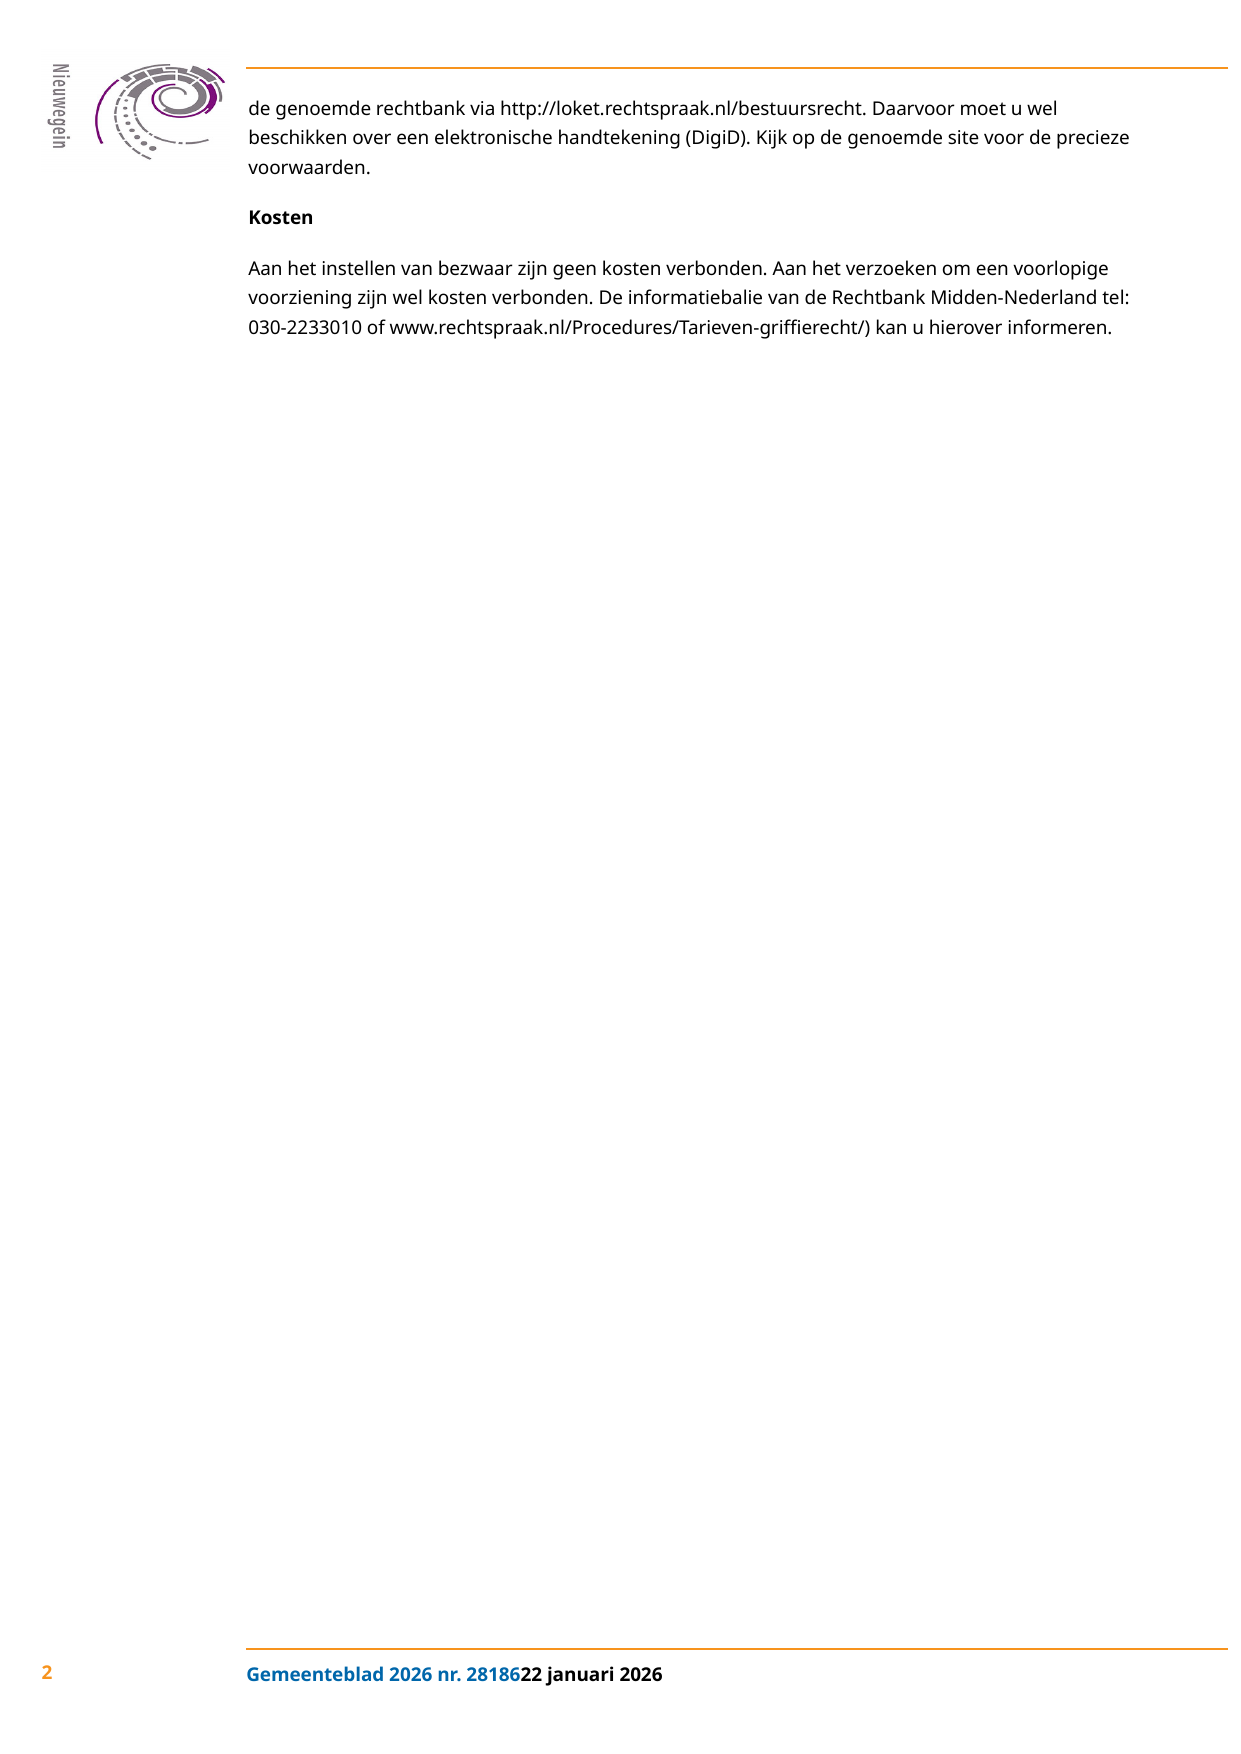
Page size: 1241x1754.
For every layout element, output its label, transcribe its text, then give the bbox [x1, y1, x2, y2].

text Kosten [248, 204, 1152, 230]
picture [41, 47, 231, 172]
text de genoemde rechtbank via http://loket.rechtspraak.nl/bestuursrecht. Daarvoor moet u wel beschikken over een elektronische handtekening (DigiD). Kijk op de genoemde site voor de precieze voorwaarden. [248, 95, 1152, 180]
text Aan het instellen van bezwaar zijn geen kosten verbonden. Aan het verzoeken om een voorlopige voorziening zijn wel kosten verbonden. De informatiebalie van de Rechtbank Midden-Nederland tel: 030-2233010 of www.rechtspraak.nl/Procedures/Tarieven-griffierecht/) kan u hierover informeren. [248, 255, 1152, 340]
